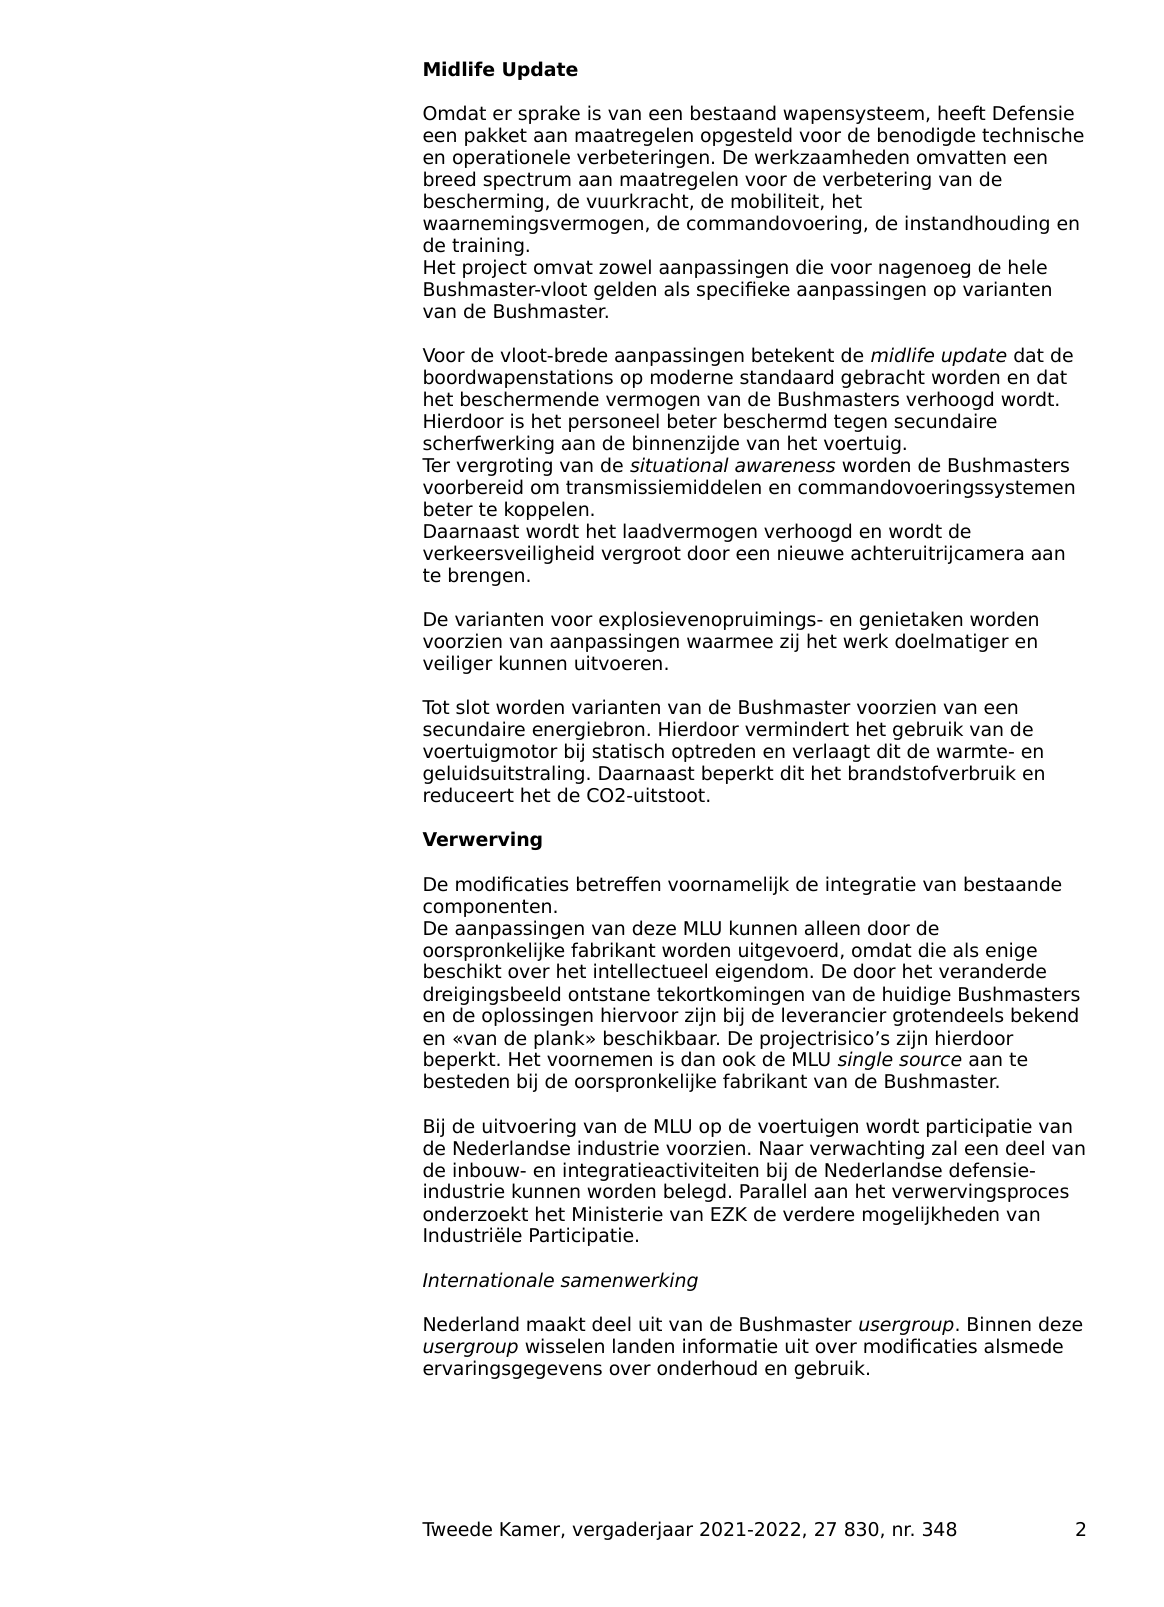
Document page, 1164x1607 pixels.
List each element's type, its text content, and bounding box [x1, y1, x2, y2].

text De varianten voor explosievenopruimings- en genietaken worden voorzien van aanpassingen waarmee zij het werk doelmatiger en veiliger kunnen uitvoeren. [422, 609, 1087, 675]
text Het project omvat zowel aanpassingen die voor nagenoeg de hele Bushmaster-vloot gelden als specifieke aanpassingen op varianten van de Bushmaster. [422, 257, 1087, 323]
text Bij de uitvoering van de MLU op de voertuigen wordt participatie van de Nederlandse industrie voorzien. Naar verwachting zal een deel van de inbouw- en integratieactiviteiten bij de Nederlandse defensie-industrie kunnen worden belegd. Parallel aan het verwervingsproces onderzoekt het Ministerie van EZK de verdere mogelijkheden van Industriële Participatie. [422, 1116, 1087, 1247]
text Nederland maakt deel uit van de Bushmaster usergroup. Binnen deze usergroup wisselen landen informatie uit over modificaties alsmede ervaringsgegevens over onderhoud en gebruik. [422, 1314, 1087, 1380]
text Daarnaast wordt het laadvermogen verhoogd en wordt de verkeersveiligheid vergroot door een nieuwe achteruitrijcamera aan te brengen. [422, 521, 1087, 587]
text Ter vergroting van de situational awareness worden de Bushmasters voorbereid om transmissiemiddelen en commandovoeringssystemen beter te koppelen. [422, 455, 1087, 521]
text De aanpassingen van deze MLU kunnen alleen door de oorspronkelijke fabrikant worden uitgevoerd, omdat die als enige beschikt over het intellectueel eigendom. De door het veranderde dreigingsbeeld ontstane tekortkomingen van de huidige Bushmasters en de oplossingen hiervoor zijn bij de leverancier grotendeels bekend en «van de plank» beschikbaar. De projectrisico’s zijn hierdoor beperkt. Het voornemen is dan ook de MLU single source aan te besteden bij de oorspronkelijke fabrikant van de Bushmaster. [422, 917, 1087, 1093]
text De modificaties betreffen voornamelijk de integratie van bestaande componenten. [422, 873, 1087, 917]
subtitle Verwerving [422, 829, 1087, 851]
text Omdat er sprake is van een bestaand wapensysteem, heeft Defensie een pakket aan maatregelen opgesteld voor de benodigde technische en operationele verbeteringen. De werkzaamheden omvatten een breed spectrum aan maatregelen voor de verbetering van de bescherming, de vuurkracht, de mobiliteit, het waarnemingsvermogen, de commandovoering, de instandhouding en de training. [422, 103, 1087, 257]
text Tot slot worden varianten van de Bushmaster voorzien van een secundaire energiebron. Hierdoor vermindert het gebruik van de voertuigmotor bij statisch optreden en verlaagt dit de warmte- en geluidsuitstraling. Daarnaast beperkt dit het brandstofverbruik en reduceert het de CO2-uitstoot. [422, 697, 1087, 807]
text Voor de vloot-brede aanpassingen betekent de midlife update dat de boordwapenstations op moderne standaard gebracht worden en dat het beschermende vermogen van de Bushmasters verhoogd wordt. Hierdoor is het personeel beter beschermd tegen secundaire scherfwerking aan de binnenzijde van het voertuig. [422, 345, 1087, 455]
subtitle Midlife Update [422, 59, 1087, 81]
subtitle Internationale samenwerking [422, 1269, 1087, 1292]
